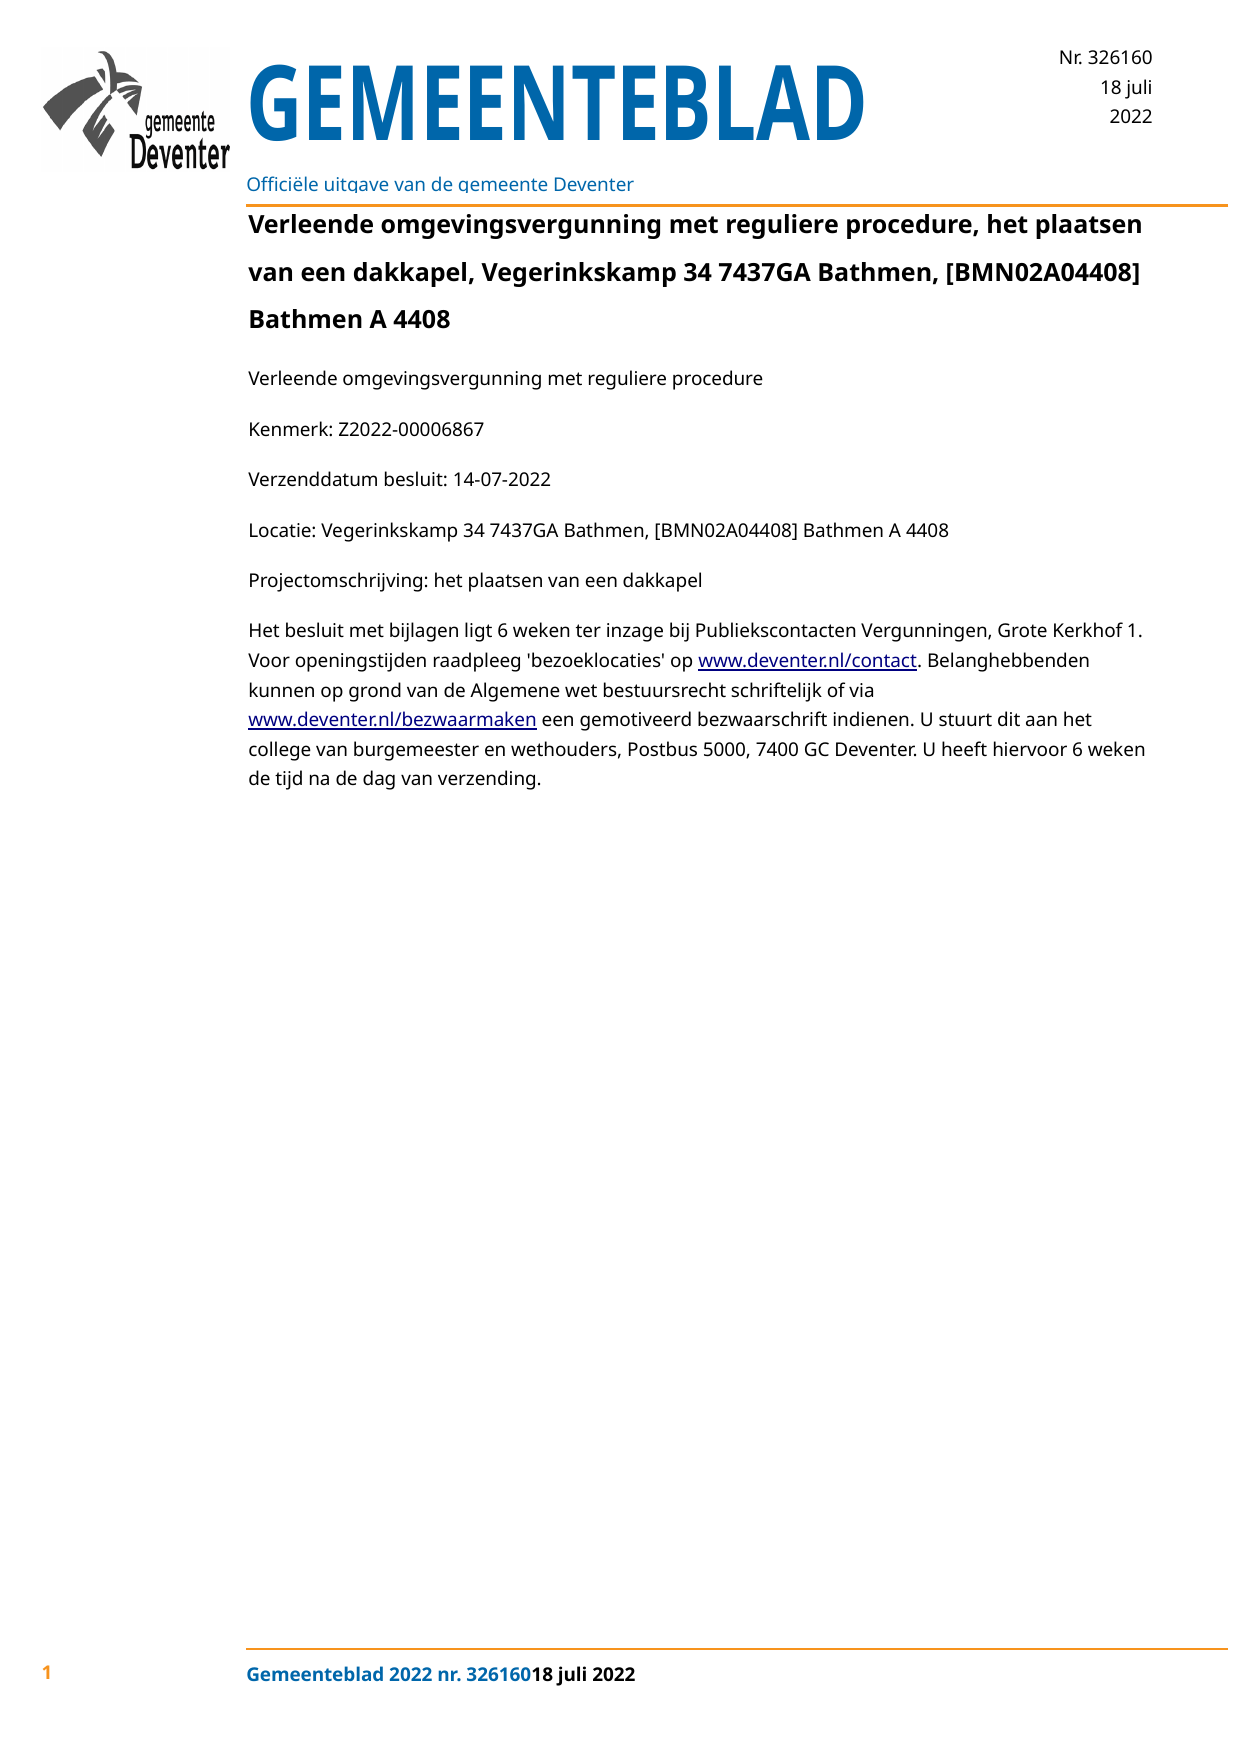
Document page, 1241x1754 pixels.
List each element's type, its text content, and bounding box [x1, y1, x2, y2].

text Locatie: Vegerinkskamp 34 7437GA Bathmen, [BMN02A04408] Bathmen A 4408 [248, 517, 1152, 542]
text Verleende omgevingsvergunning met reguliere procedure, het plaatsen van een dakkapel, Vegerinkskamp 34 7437GA Bathmen, [BMN02A04408] Bathmen A 4408 [248, 207, 1152, 336]
text Verleende omgevingsvergunning met reguliere procedure [248, 366, 1152, 391]
text Kenmerk: Z2022-00006867 [248, 416, 1152, 442]
text Projectomschrijving: het plaatsen van een dakkapel [248, 567, 1152, 593]
picture [41, 47, 231, 172]
text Het besluit met bijlagen ligt 6 weken ter inzage bij Publiekscontacten Vergunningen, Grote Kerkhof 1. Voor openingstijden raadpleeg 'bezoeklocaties' op www.deventer.nl/contact. Belanghebbenden kunnen op grond van de Algemene wet bestuursrecht schriftelijk of via www.deventer.nl/bezwaarmaken een gemotiveerd bezwaarschrift indienen. U stuurt dit aan het college van burgemeester en wethouders, Postbus 5000, 7400 GC Deventer. U heeft hiervoor 6 weken de tijd na de dag van verzending. [248, 618, 1152, 791]
text Verzenddatum besluit: 14-07-2022 [248, 466, 1152, 492]
